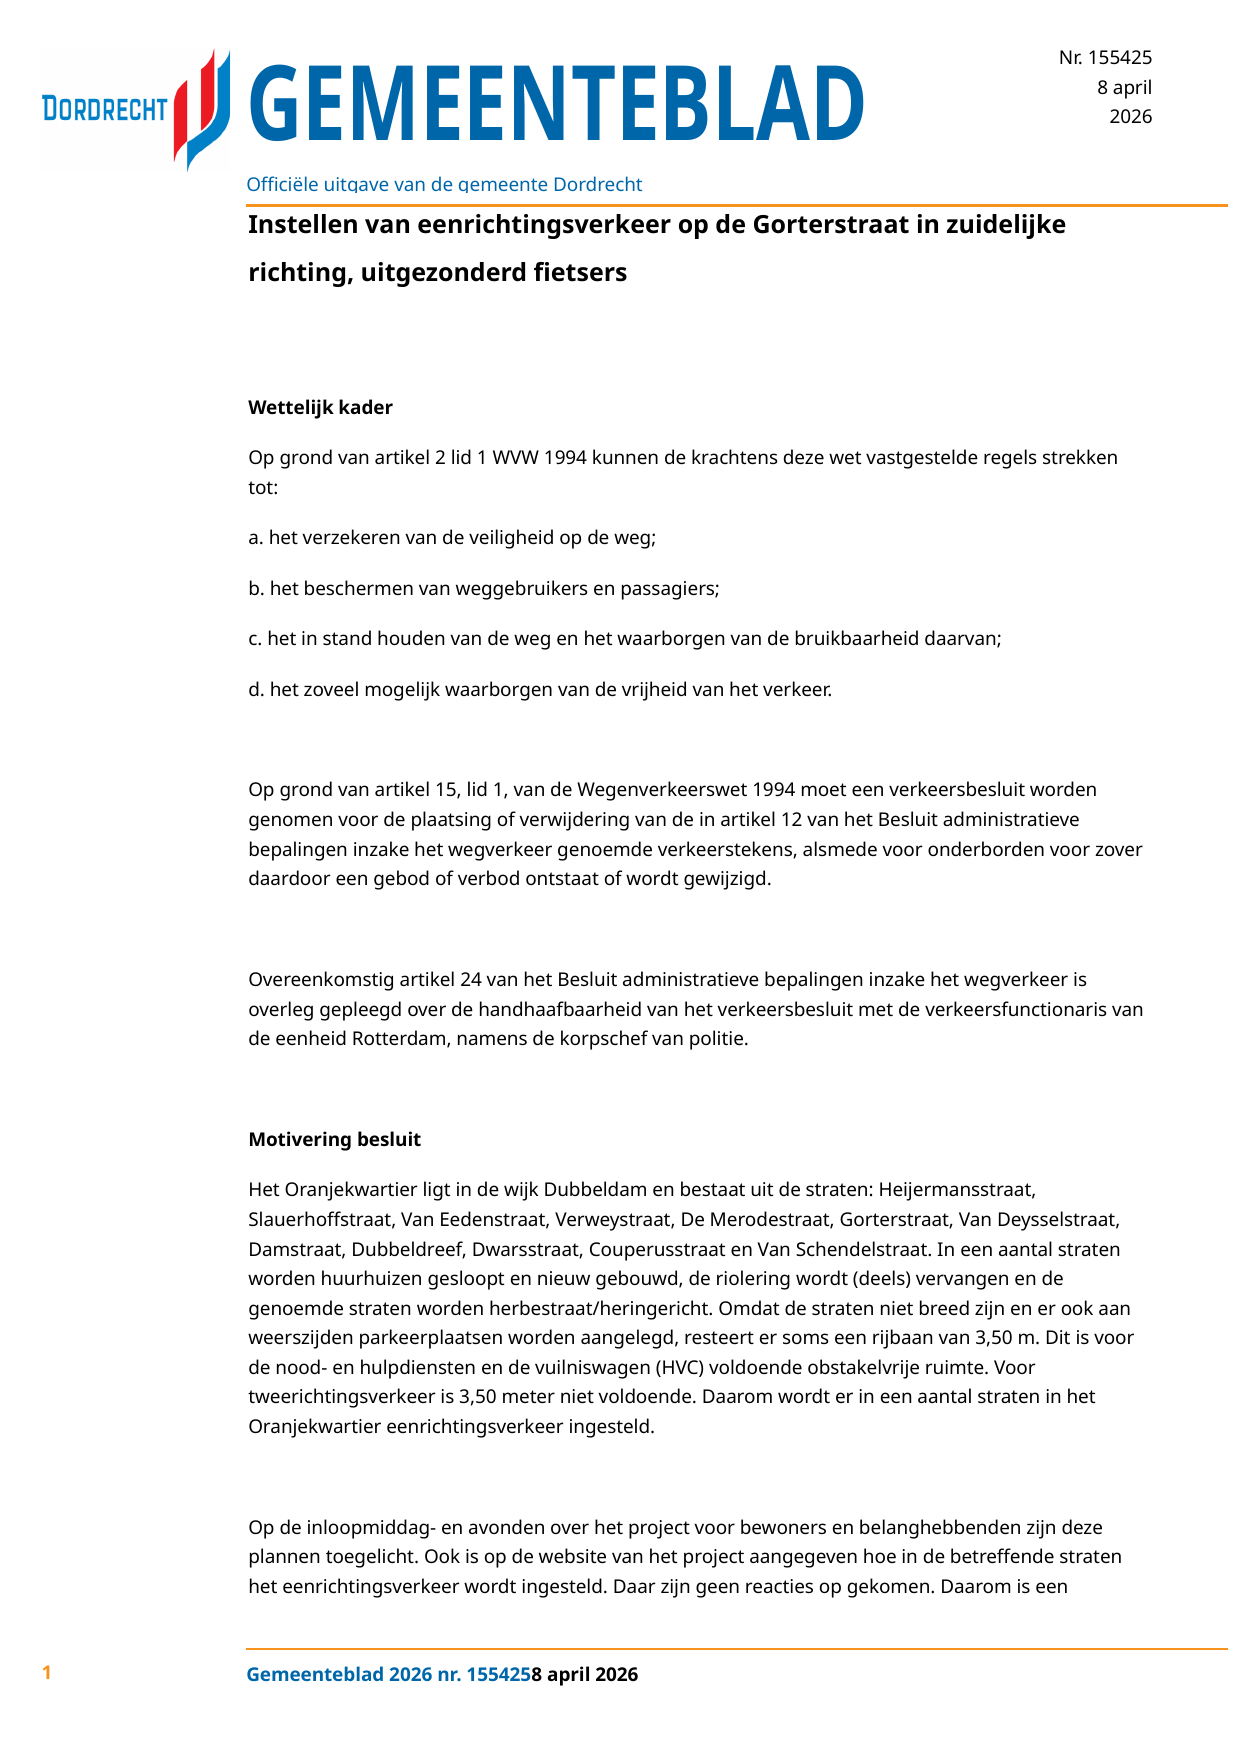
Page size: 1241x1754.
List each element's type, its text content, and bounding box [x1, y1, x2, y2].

text Motivering besluit [248, 1126, 1152, 1152]
text c. het in stand houden van de weg en het waarborgen van de bruikbaarheid daarvan; [248, 625, 1152, 651]
text Het Oranjekwartier ligt in de wijk Dubbeldam en bestaat uit de straten: Heijermansstraat, Slauerhoffstraat, Van Eedenstraat, Verweystraat, De Merodestraat, Gorterstraat, Van Deysselstraat, Damstraat, Dubbeldreef, Dwarsstraat, Couperusstraat en Van Schendelstraat. In een aantal straten worden huurhuizen gesloopt en nieuw gebouwd, de riolering wordt (deels) vervangen en de genoemde straten worden herbestraat/heringericht. Omdat de straten niet breed zijn en er ook aan weerszijden parkeerplaatsen worden aangelegd, resteert er soms een rijbaan van 3,50 m. Dit is voor de nood- en hulpdiensten en de vuilniswagen (HVC) voldoende obstakelvrije ruimte. Voor tweerichtingsverkeer is 3,50 meter niet voldoende. Daarom wordt er in een aantal straten in het Oranjekwartier eenrichtingsverkeer ingesteld. [248, 1177, 1152, 1439]
text Op de inloopmiddag- en avonden over het project voor bewoners en belanghebbenden zijn deze plannen toegelicht. Ook is op de website van het project aangegeven hoe in de betreffende straten het eenrichtingsverkeer wordt ingesteld. Daar zijn geen reacties op gekomen. Daarom is een [248, 1514, 1152, 1599]
picture [41, 47, 231, 172]
text b. het beschermen van weggebruikers en passagiers; [248, 575, 1152, 601]
text Op grond van artikel 15, lid 1, van de Wegenverkeerswet 1994 moet een verkeersbesluit worden genomen voor de plaatsing of verwijdering van de in artikel 12 van het Besluit administratieve bepalingen inzake het wegverkeer genoemde verkeerstekens, alsmede voor onderborden voor zover daardoor een gebod of verbod ontstaat of wordt gewijzigd. [248, 777, 1152, 891]
text a. het verzekeren van de veiligheid op de weg; [248, 524, 1152, 550]
text Overeenkomstig artikel 24 van het Besluit administratieve bepalingen inzake het wegverkeer is overleg gepleegd over de handhaafbaarheid van het verkeersbesluit met de verkeersfunctionaris van de eenheid Rotterdam, namens de korpschef van politie. [248, 966, 1152, 1051]
text Instellen van eenrichtingsverkeer op de Gorterstraat in zuidelijke richting, uitgezonderd fietsers [248, 207, 1152, 288]
text Wettelijk kader [248, 394, 1152, 420]
text d. het zoveel mogelijk waarborgen van de vrijheid van het verkeer. [248, 676, 1152, 701]
text Op grond van artikel 2 lid 1 WVW 1994 kunnen de krachtens deze wet vastgestelde regels strekken tot: [248, 444, 1152, 500]
